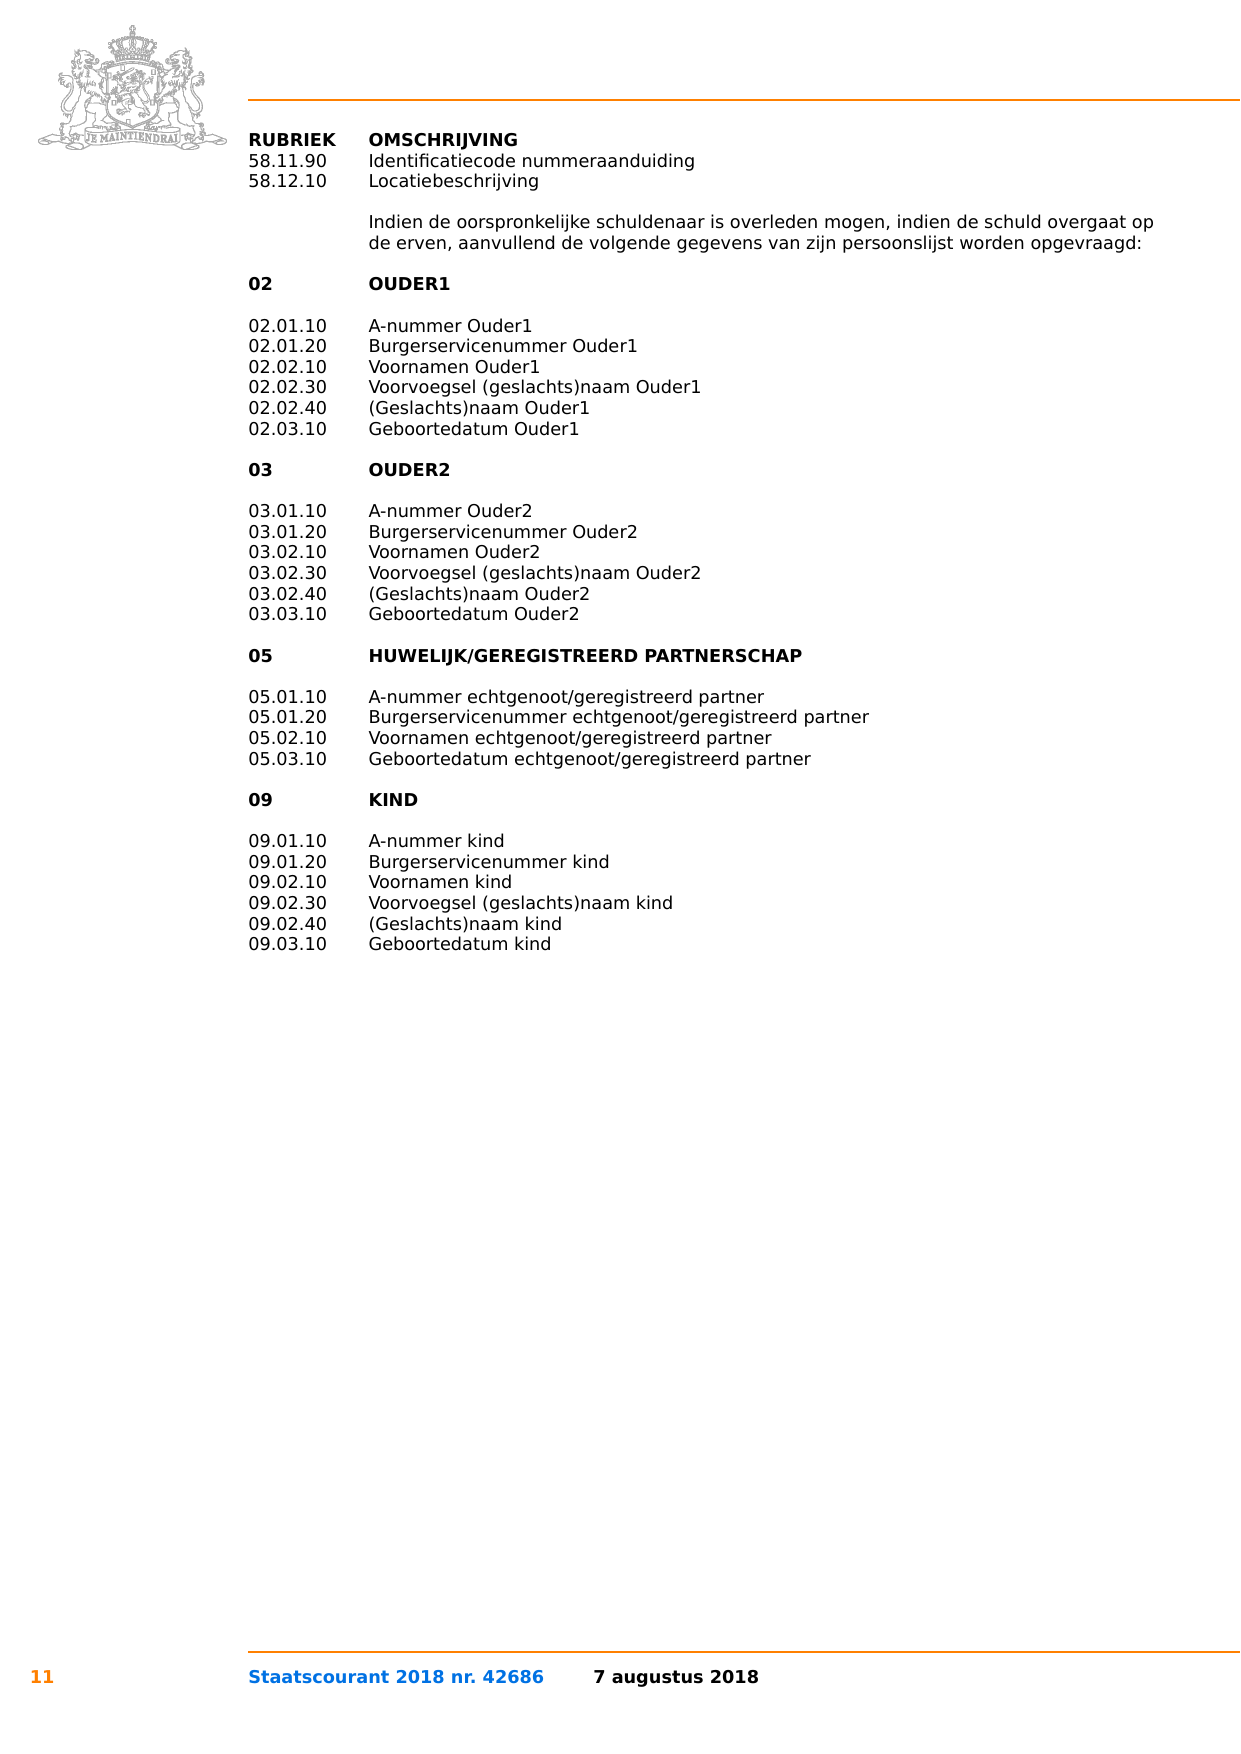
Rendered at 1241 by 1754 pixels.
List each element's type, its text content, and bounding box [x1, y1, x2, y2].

table_cell 58.11.90 [248, 151, 362, 171]
table_header OMSCHRIJVING [363, 130, 1163, 151]
table_cell KIND [363, 790, 1163, 811]
table_cell 03.03.10 [248, 604, 362, 625]
table_cell [363, 192, 1163, 212]
table_cell 03.01.10 [248, 501, 362, 522]
table_cell A-nummer echtgenoot/geregistreerd partner [363, 687, 1163, 707]
table_cell 05 [248, 646, 362, 666]
table_cell (Geslachts)naam kind [363, 914, 1163, 934]
table_cell Geboortedatum Ouder1 [363, 419, 1163, 439]
table_cell 09.02.30 [248, 893, 362, 914]
table_cell 09.03.10 [248, 934, 362, 955]
table_cell [363, 481, 1163, 501]
table_cell 09.02.10 [248, 873, 362, 893]
table_cell HUWELIJK/GEREGISTREERD PARTNERSCHAP [363, 646, 1163, 666]
table_cell [248, 254, 362, 274]
table_cell Locatiebeschrijving [363, 171, 1163, 192]
table_cell (Geslachts)naam Ouder2 [363, 584, 1163, 604]
table_cell 02.01.10 [248, 316, 362, 336]
table_cell 09.02.40 [248, 914, 362, 934]
table_cell [248, 439, 362, 460]
table_cell [248, 625, 362, 646]
table_cell 09 [248, 790, 362, 811]
table_cell OUDER1 [363, 274, 1163, 295]
table_cell 02.02.10 [248, 357, 362, 377]
table_cell 03.02.40 [248, 584, 362, 604]
table_cell Voorvoegsel (geslachts)naam Ouder1 [363, 378, 1163, 398]
table_cell 03.01.20 [248, 522, 362, 542]
table_cell Voornamen Ouder2 [363, 543, 1163, 563]
table_cell Geboortedatum Ouder2 [363, 604, 1163, 625]
table_cell Voornamen echtgenoot/geregistreerd partner [363, 728, 1163, 749]
table_cell [248, 769, 362, 790]
table_cell A-nummer Ouder1 [363, 316, 1163, 336]
table_cell A-nummer kind [363, 831, 1163, 852]
table_cell 05.03.10 [248, 749, 362, 769]
picture [38, 25, 227, 150]
table_cell Geboortedatum echtgenoot/geregistreerd partner [363, 749, 1163, 769]
table_cell 09.01.20 [248, 852, 362, 872]
table_cell [248, 295, 362, 316]
table_cell [363, 811, 1163, 831]
table_cell Voorvoegsel (geslachts)naam kind [363, 893, 1163, 914]
table_cell A-nummer Ouder2 [363, 501, 1163, 522]
table_cell Burgerservicenummer Ouder1 [363, 336, 1163, 357]
table_cell OUDER2 [363, 460, 1163, 481]
table_cell 03.02.10 [248, 543, 362, 563]
table_cell Voorvoegsel (geslachts)naam Ouder2 [363, 563, 1163, 584]
table_cell [363, 439, 1163, 460]
table_cell Burgerservicenummer echtgenoot/geregistreerd partner [363, 708, 1163, 728]
table_cell [248, 481, 362, 501]
table_cell 02.02.30 [248, 378, 362, 398]
table_cell 02 [248, 274, 362, 295]
table_cell Indien de oorspronkelijke schuldenaar is overleden mogen, indien de schuld overgaat op de erven, aanvullend de volgende gegevens van zijn persoonslijst worden opgevraagd: [363, 213, 1163, 254]
table_cell [363, 295, 1163, 316]
table_cell Voornamen kind [363, 873, 1163, 893]
table_cell Voornamen Ouder1 [363, 357, 1163, 377]
table_cell [363, 254, 1163, 274]
table_cell [248, 192, 362, 212]
table_cell Identificatiecode nummeraanduiding [363, 151, 1163, 171]
table_cell 05.02.10 [248, 728, 362, 749]
table_cell [363, 666, 1163, 687]
table_cell [248, 213, 362, 254]
table_cell 02.02.40 [248, 398, 362, 419]
table_cell 02.01.20 [248, 336, 362, 357]
table_cell [363, 769, 1163, 790]
table_cell Burgerservicenummer kind [363, 852, 1163, 872]
table_cell [363, 625, 1163, 646]
table_cell 09.01.10 [248, 831, 362, 852]
table_cell (Geslachts)naam Ouder1 [363, 398, 1163, 419]
table_cell 03.02.30 [248, 563, 362, 584]
table_header RUBRIEK [248, 130, 362, 151]
table_cell Burgerservicenummer Ouder2 [363, 522, 1163, 542]
table_cell Geboortedatum kind [363, 934, 1163, 955]
table_cell 58.12.10 [248, 171, 362, 192]
table_cell 03 [248, 460, 362, 481]
table_cell 05.01.20 [248, 708, 362, 728]
table_cell [248, 666, 362, 687]
table_cell [248, 811, 362, 831]
table_cell 05.01.10 [248, 687, 362, 707]
table_cell 02.03.10 [248, 419, 362, 439]
